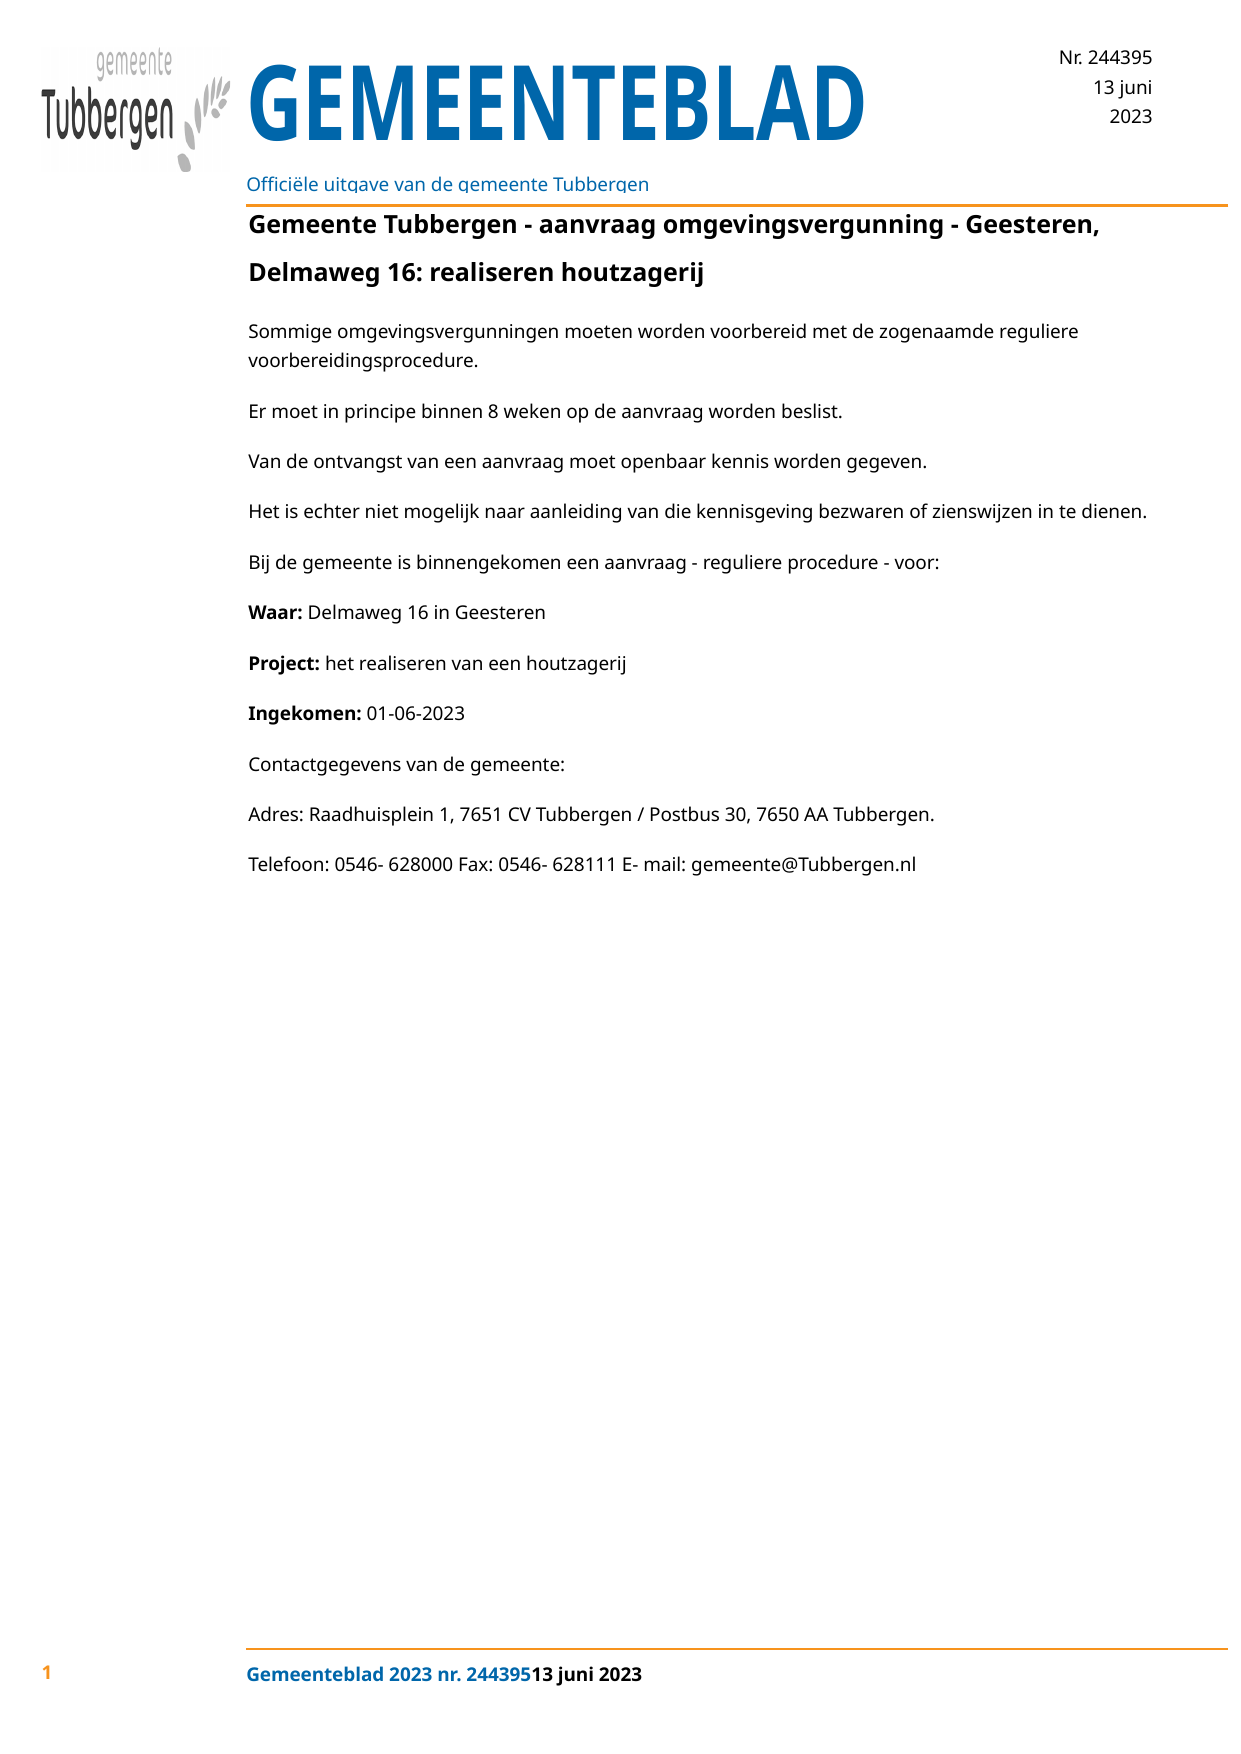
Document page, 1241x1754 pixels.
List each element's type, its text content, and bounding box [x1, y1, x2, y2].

text Sommige omgevingsvergunningen moeten worden voorbereid met de zogenaamde reguliere voorbereidingsprocedure. [248, 318, 1152, 373]
picture [41, 47, 231, 172]
text Het is echter niet mogelijk naar aanleiding van die kennisgeving bezwaren of zienswijzen in te dienen. [248, 499, 1152, 524]
text Waar: Delmaweg 16 in Geesteren [248, 599, 1152, 625]
text Bij de gemeente is binnengekomen een aanvraag - reguliere procedure - voor: [248, 549, 1152, 575]
text Adres: Raadhuisplein 1, 7651 CV Tubbergen / Postbus 30, 7650 AA Tubbergen. [248, 801, 1152, 827]
text Gemeente Tubbergen - aanvraag omgevingsvergunning - Geesteren, Delmaweg 16: realiseren houtzagerij [248, 207, 1152, 288]
text Ingekomen: 01-06-2023 [248, 700, 1152, 726]
text Contactgegevens van de gemeente: [248, 751, 1152, 777]
text Van de ontvangst van een aanvraag moet openbaar kennis worden gegeven. [248, 448, 1152, 474]
text Telefoon: 0546- 628000 Fax: 0546- 628111 E- mail: gemeente@Tubbergen.nl [248, 852, 1152, 877]
text Project: het realiseren van een houtzagerij [248, 650, 1152, 676]
text Er moet in principe binnen 8 weken op de aanvraag worden beslist. [248, 398, 1152, 424]
